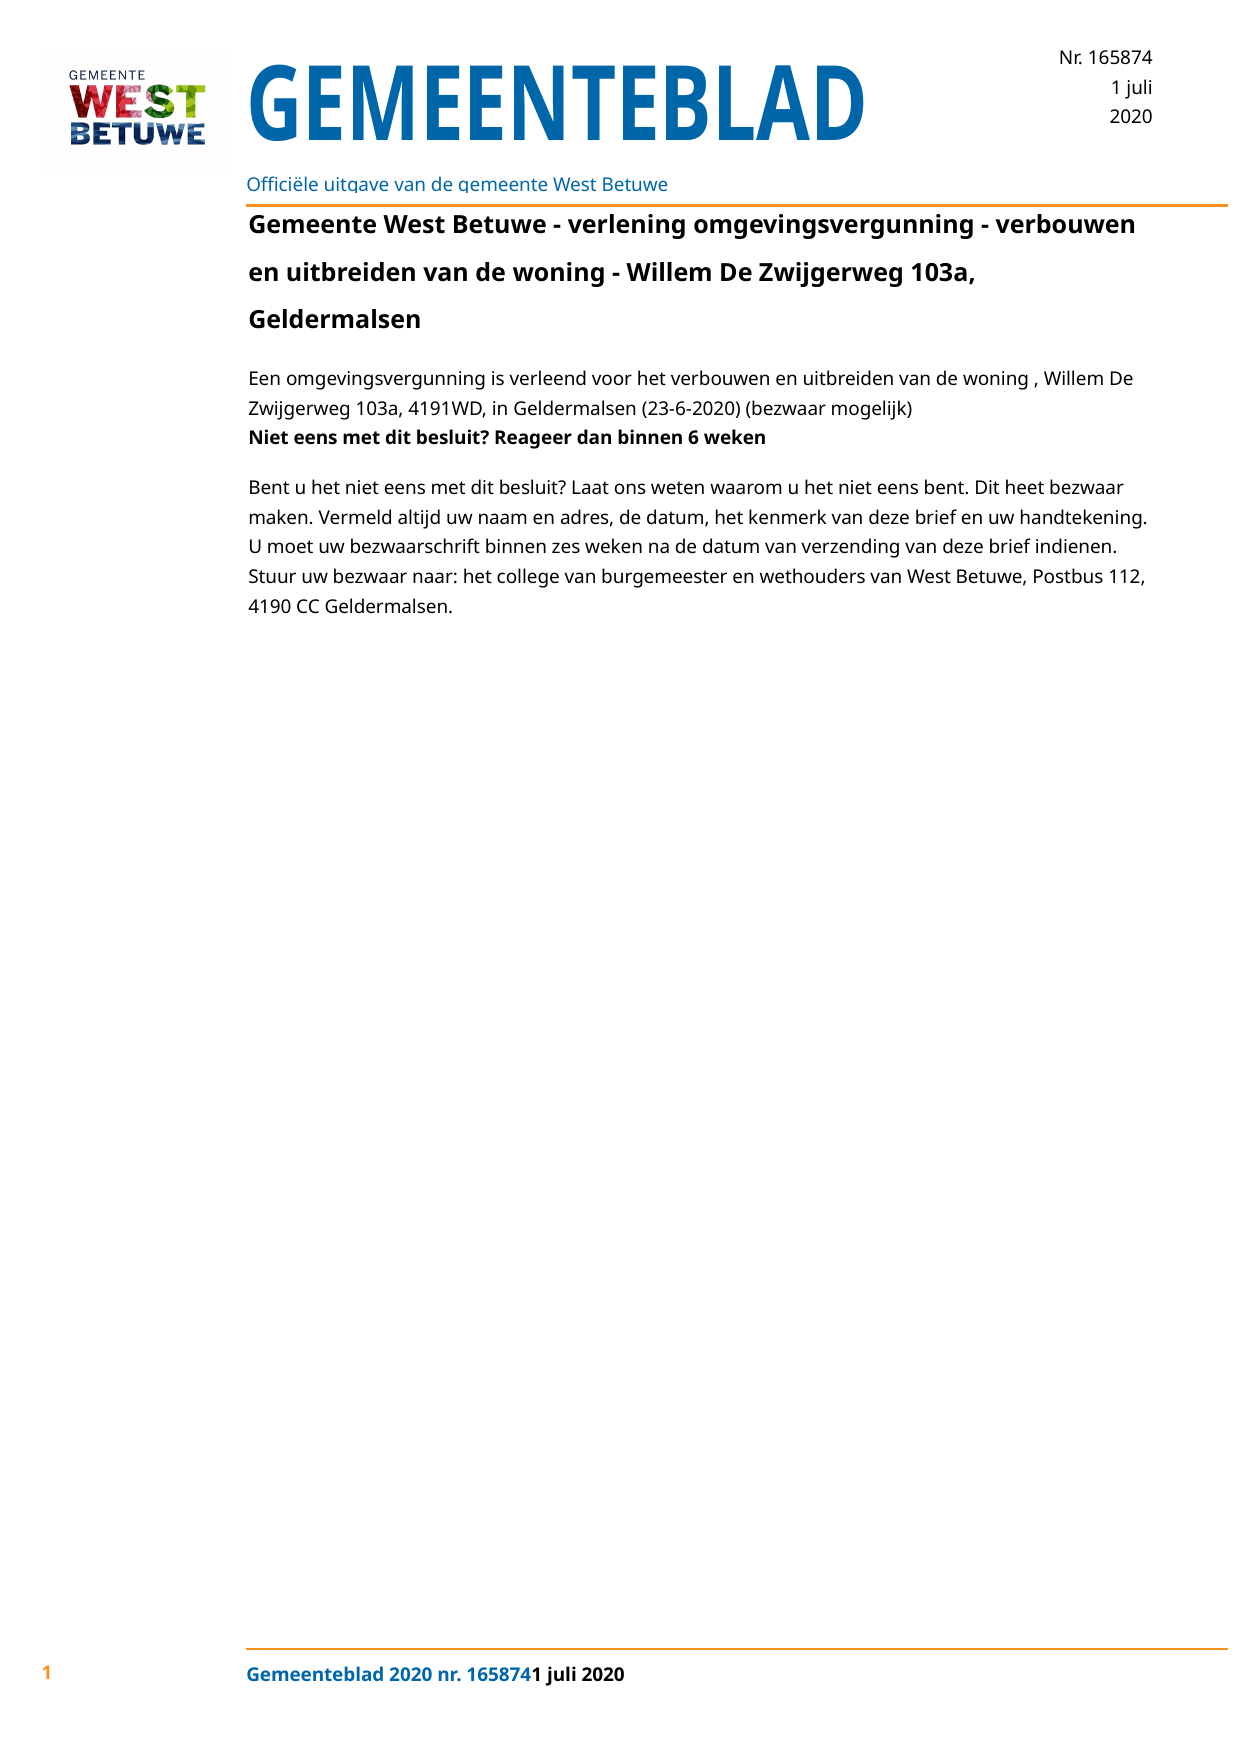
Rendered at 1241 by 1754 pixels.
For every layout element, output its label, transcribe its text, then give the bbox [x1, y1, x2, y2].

table_header Een omgevingsvergunning is verleend voor het verbouwen en uitbreiden van de woning , Willem De Zwijgerweg 103a, 4191WD, in Geldermalsen (23-6-2020) (bezwaar mogelijk) [248, 366, 1152, 421]
picture [41, 47, 231, 172]
text Bent u het niet eens met dit besluit? Laat ons weten waarom u het niet eens bent. Dit heet bezwaar maken. Vermeld altijd uw naam en adres, de datum, het kenmerk van deze brief en uw handtekening. U moet uw bezwaarschrift binnen zes weken na de datum van verzending van deze brief indienen. Stuur uw bezwaar naar: het college van burgemeester en wethouders van West Betuwe, Postbus 112, 4190 CC Geldermalsen. [248, 474, 1152, 619]
text Niet eens met dit besluit? Reageer dan binnen 6 weken [248, 424, 1152, 450]
text Gemeente West Betuwe - verlening omgevingsvergunning - verbouwen en uitbreiden van de woning - Willem De Zwijgerweg 103a, Geldermalsen [248, 207, 1152, 336]
